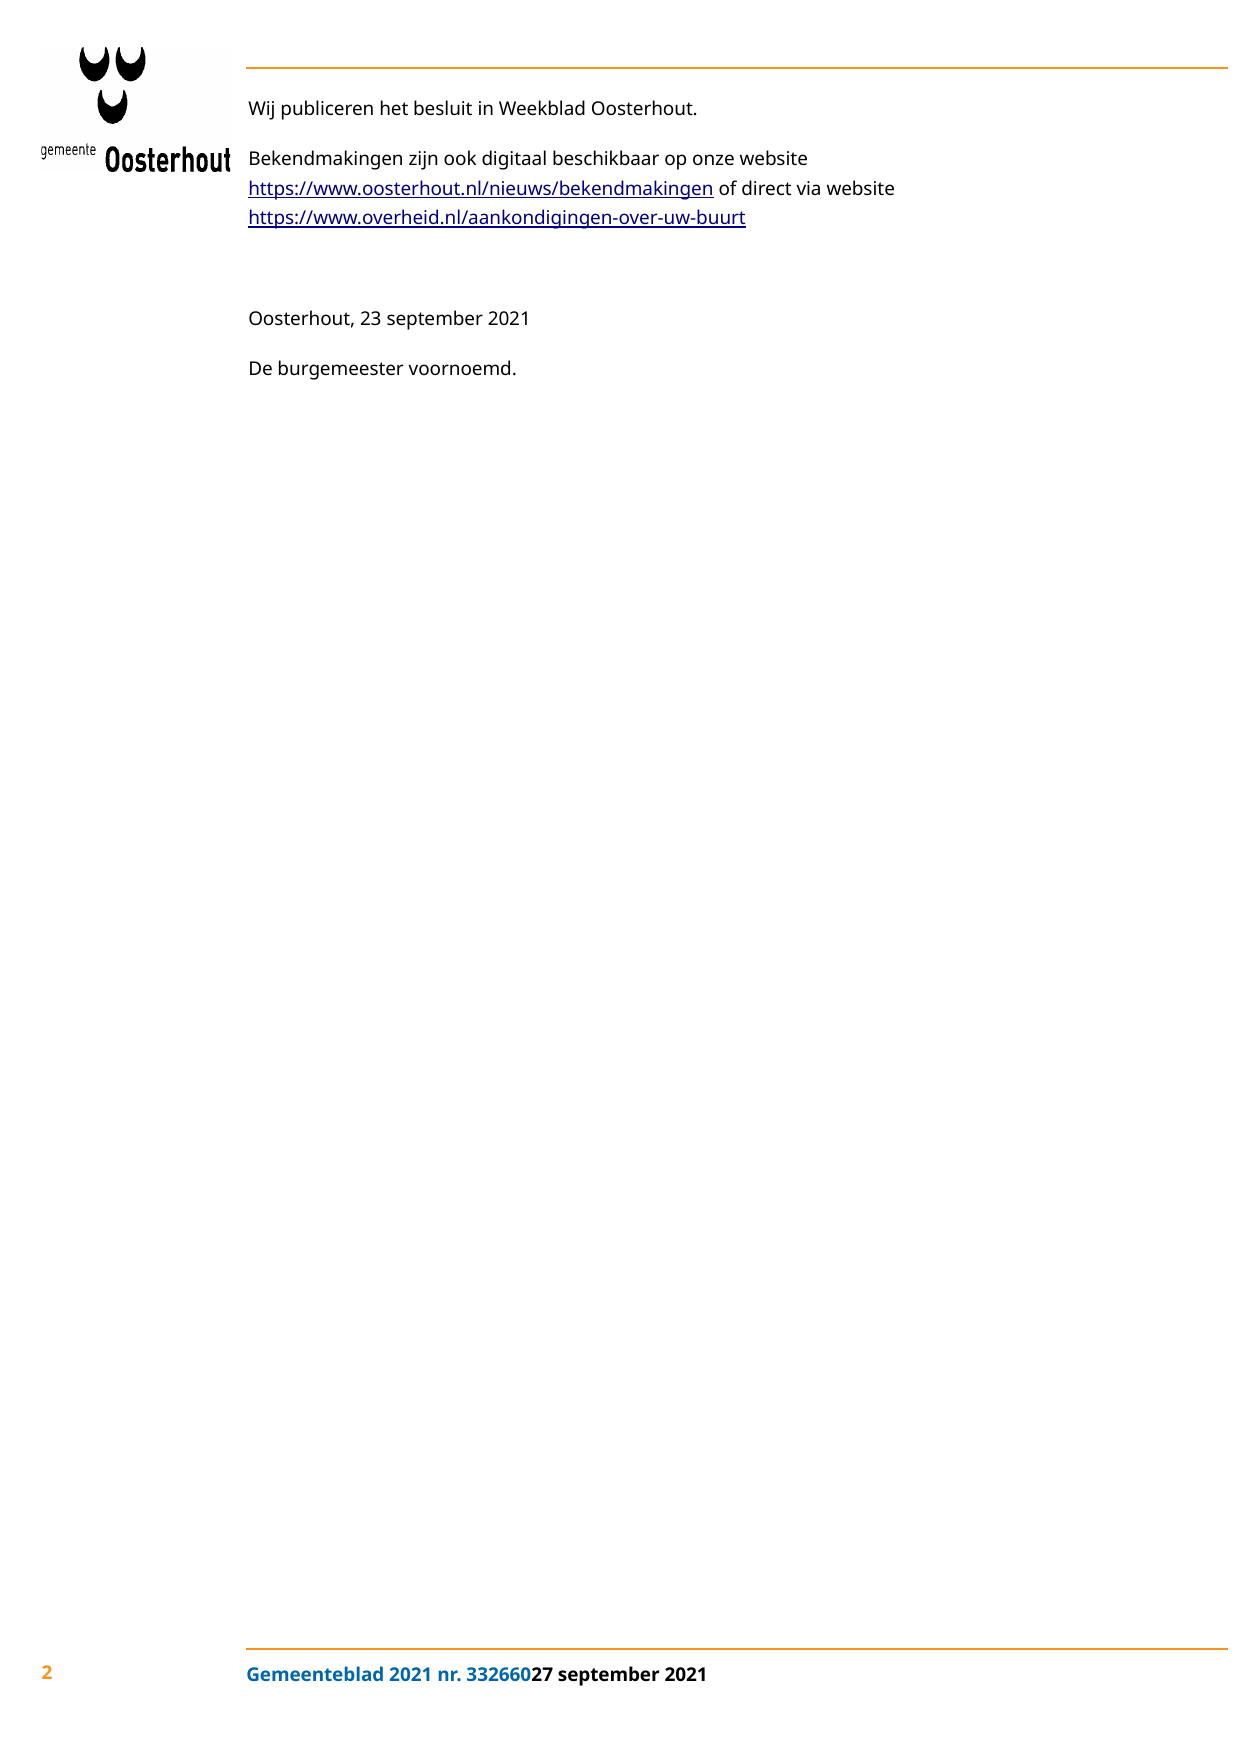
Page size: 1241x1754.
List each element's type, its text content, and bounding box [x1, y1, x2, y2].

text Oosterhout, 23 september 2021 [248, 305, 1152, 331]
text Wij publiceren het besluit in Weekblad Oosterhout. [248, 95, 1152, 121]
picture [41, 47, 231, 172]
text Bekendmakingen zijn ook digitaal beschikbaar op onze website https://www.oosterhout.nl/nieuws/bekendmakingen of direct via website https://www.overheid.nl/aankondigingen-over-uw-buurt [248, 145, 1152, 230]
text De burgemeester voornoemd. [248, 356, 1152, 381]
